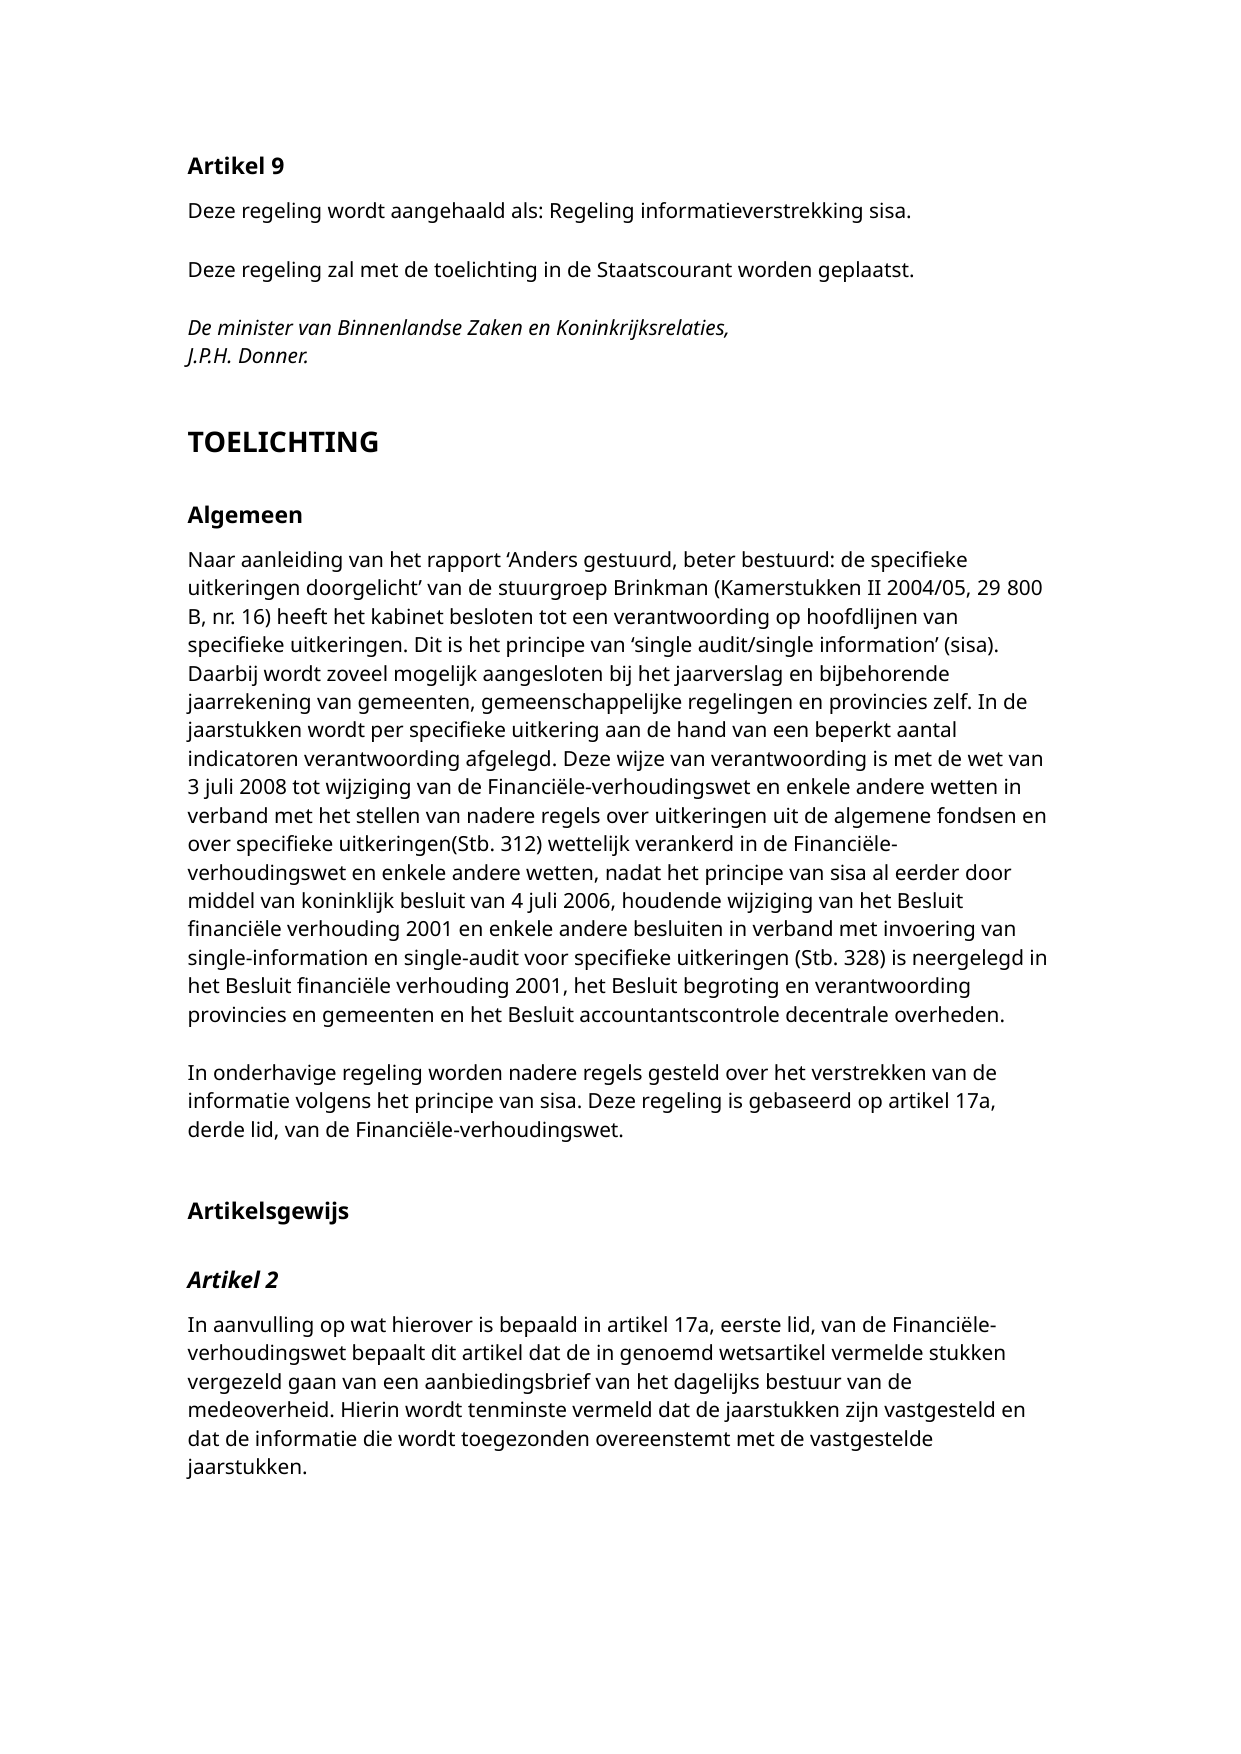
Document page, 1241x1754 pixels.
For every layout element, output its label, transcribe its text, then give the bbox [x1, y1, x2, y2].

subtitle TOELICHTING [187, 422, 1053, 461]
text J.P.H. Donner. [187, 342, 1053, 370]
text Deze regeling wordt aangehaald als: Regeling informatieverstrekking sisa. [187, 196, 1053, 225]
subtitle Algemeen [187, 499, 1053, 530]
subtitle Artikel 9 [187, 150, 1053, 181]
subtitle Artikel 2 [187, 1264, 1053, 1295]
subtitle Artikelsgewijs [187, 1195, 1053, 1226]
text In aanvulling op wat hierover is bepaald in artikel 17a, eerste lid, van de Financiële-verhoudingswet bepaalt dit artikel dat de in genoemd wetsartikel vermelde stukken vergezeld gaan van een aanbiedingsbrief van het dagelijks bestuur van de medeoverheid. Hierin wordt tenminste vermeld dat de jaarstukken zijn vastgesteld en dat de informatie die wordt toegezonden overeenstemt met de vastgestelde jaarstukken. [187, 1310, 1053, 1481]
text Naar aanleiding van het rapport ‘Anders gestuurd, beter bestuurd: de specifieke uitkeringen doorgelicht’ van de stuurgroep Brinkman (Kamerstukken II 2004/05, 29 800 B, nr. 16) heeft het kabinet besloten tot een verantwoording op hoofdlijnen van specifieke uitkeringen. Dit is het principe van ‘single audit/single information’ (sisa). Daarbij wordt zoveel mogelijk aangesloten bij het jaarverslag en bijbehorende jaarrekening van gemeenten, gemeenschappelijke regelingen en provincies zelf. In de jaarstukken wordt per specifieke uitkering aan de hand van een beperkt aantal indicatoren verantwoording afgelegd. Deze wijze van verantwoording is met de wet van 3 juli 2008 tot wijziging van de Financiële-verhoudingswet en enkele andere wetten in verband met het stellen van nadere regels over uitkeringen uit de algemene fondsen en over specifieke uitkeringen(Stb. 312) wettelijk verankerd in de Financiële-verhoudingswet en enkele andere wetten, nadat het principe van sisa al eerder door middel van koninklijk besluit van 4 juli 2006, houdende wijziging van het Besluit financiële verhouding 2001 en enkele andere besluiten in verband met invoering van single-information en single-audit voor specifieke uitkeringen (Stb. 328) is neergelegd in het Besluit financiële verhouding 2001, het Besluit begroting en verantwoording provincies en gemeenten en het Besluit accountantscontrole decentrale overheden. [187, 545, 1053, 1028]
text De minister van Binnenlandse Zaken en Koninkrijksrelaties, [187, 313, 1053, 342]
text In onderhavige regeling worden nadere regels gesteld over het verstrekken van de informatie volgens het principe van sisa. Deze regeling is gebaseerd op artikel 17a, derde lid, van de Financiële-verhoudingswet. [187, 1058, 1053, 1143]
text Deze regeling zal met de toelichting in de Staatscourant worden geplaatst. [187, 255, 1053, 283]
